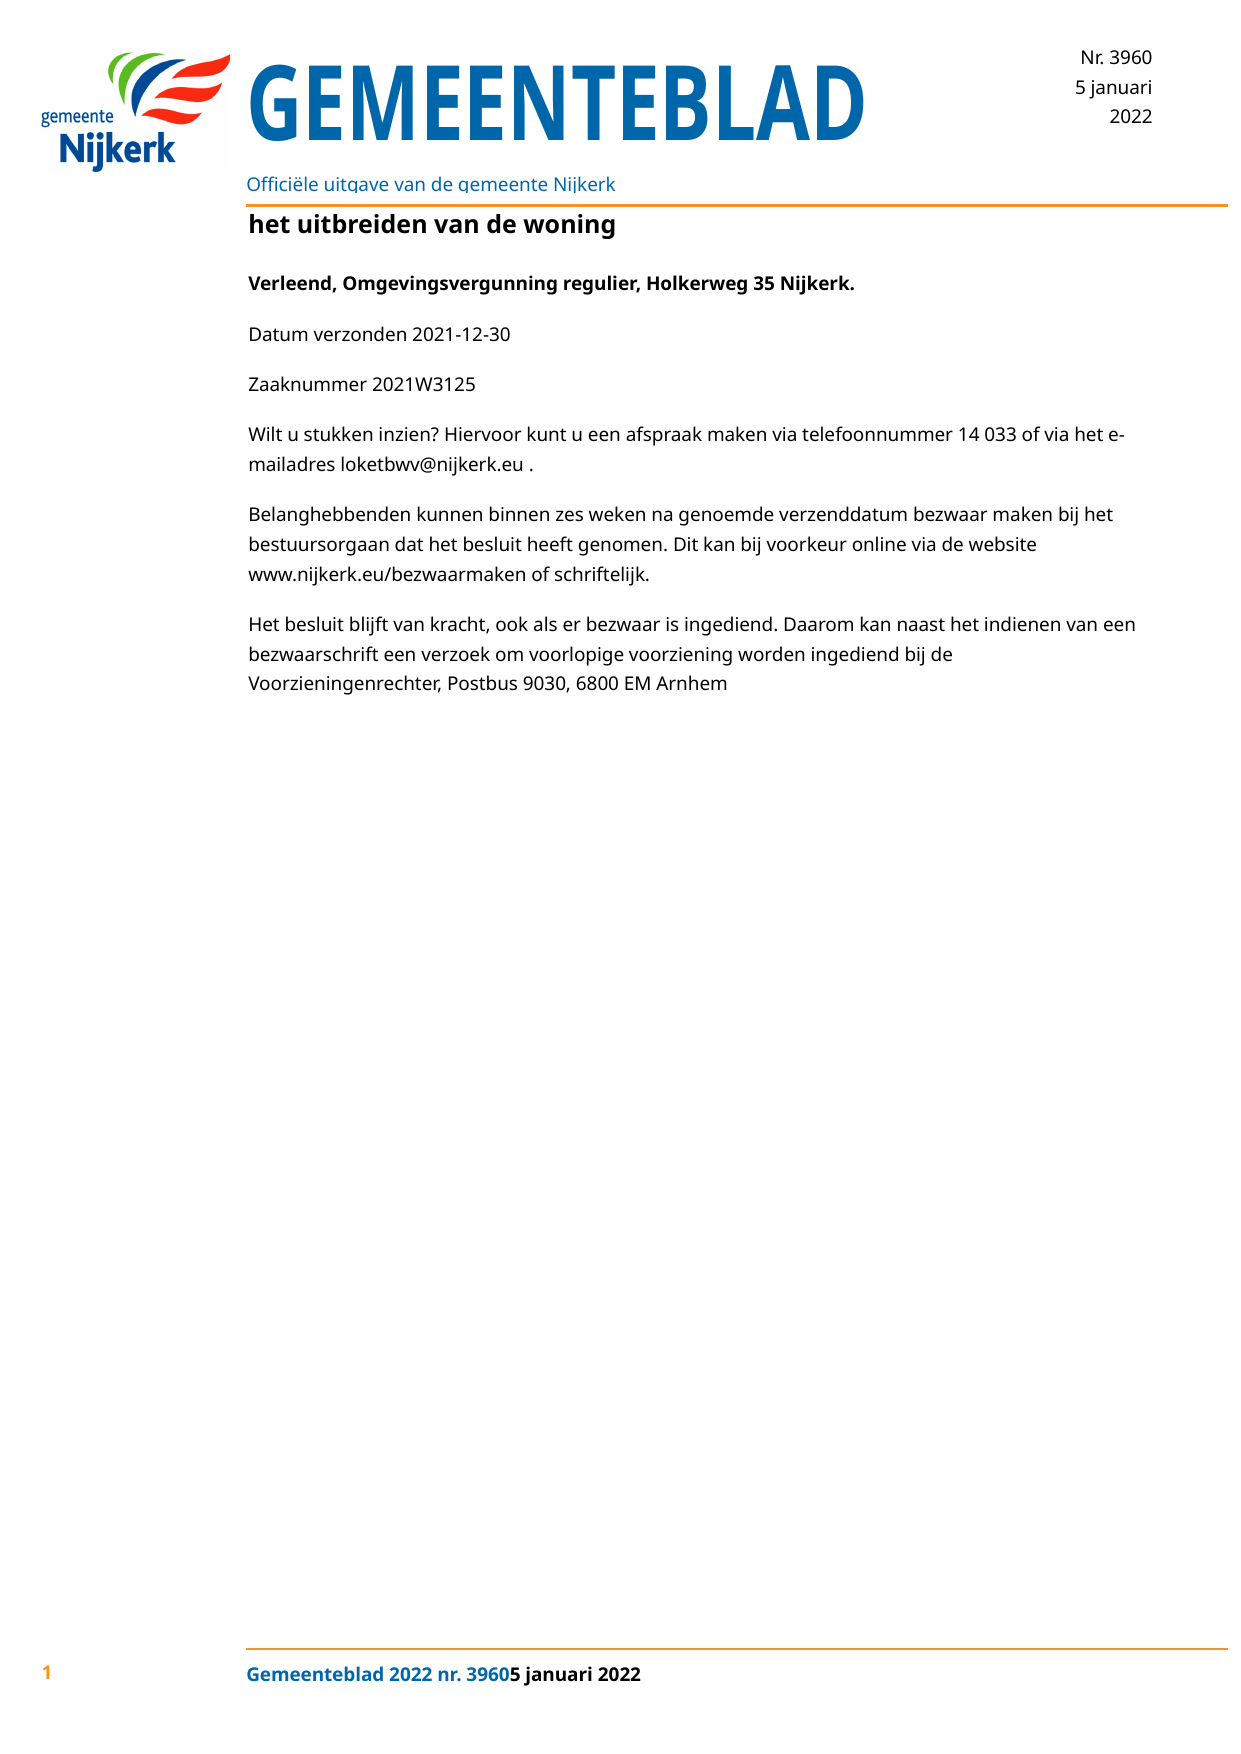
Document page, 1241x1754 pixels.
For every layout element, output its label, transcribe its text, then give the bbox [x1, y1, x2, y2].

picture [41, 47, 231, 172]
text Zaaknummer 2021W3125 [248, 371, 1152, 397]
text Wilt u stukken inzien? Hiervoor kunt u een afspraak maken via telefoonnummer 14 033 of via het e-mailadres loketbwv@nijkerk.eu . [248, 422, 1152, 477]
text Datum verzonden 2021-12-30 [248, 321, 1152, 346]
text Het besluit blijft van kracht, ook als er bezwaar is ingediend. Daarom kan naast het indienen van een bezwaarschrift een verzoek om voorlopige voorziening worden ingediend bij de Voorzieningenrechter, Postbus 9030, 6800 EM Arnhem [248, 611, 1152, 696]
text Verleend, Omgevingsvergunning regulier, Holkerweg 35 Nijkerk. [248, 270, 1152, 296]
text het uitbreiden van de woning [248, 207, 1152, 241]
text Belanghebbenden kunnen binnen zes weken na genoemde verzenddatum bezwaar maken bij het bestuursorgaan dat het besluit heeft genomen. Dit kan bij voorkeur online via de website www.nijkerk.eu/bezwaarmaken of schriftelijk. [248, 502, 1152, 586]
